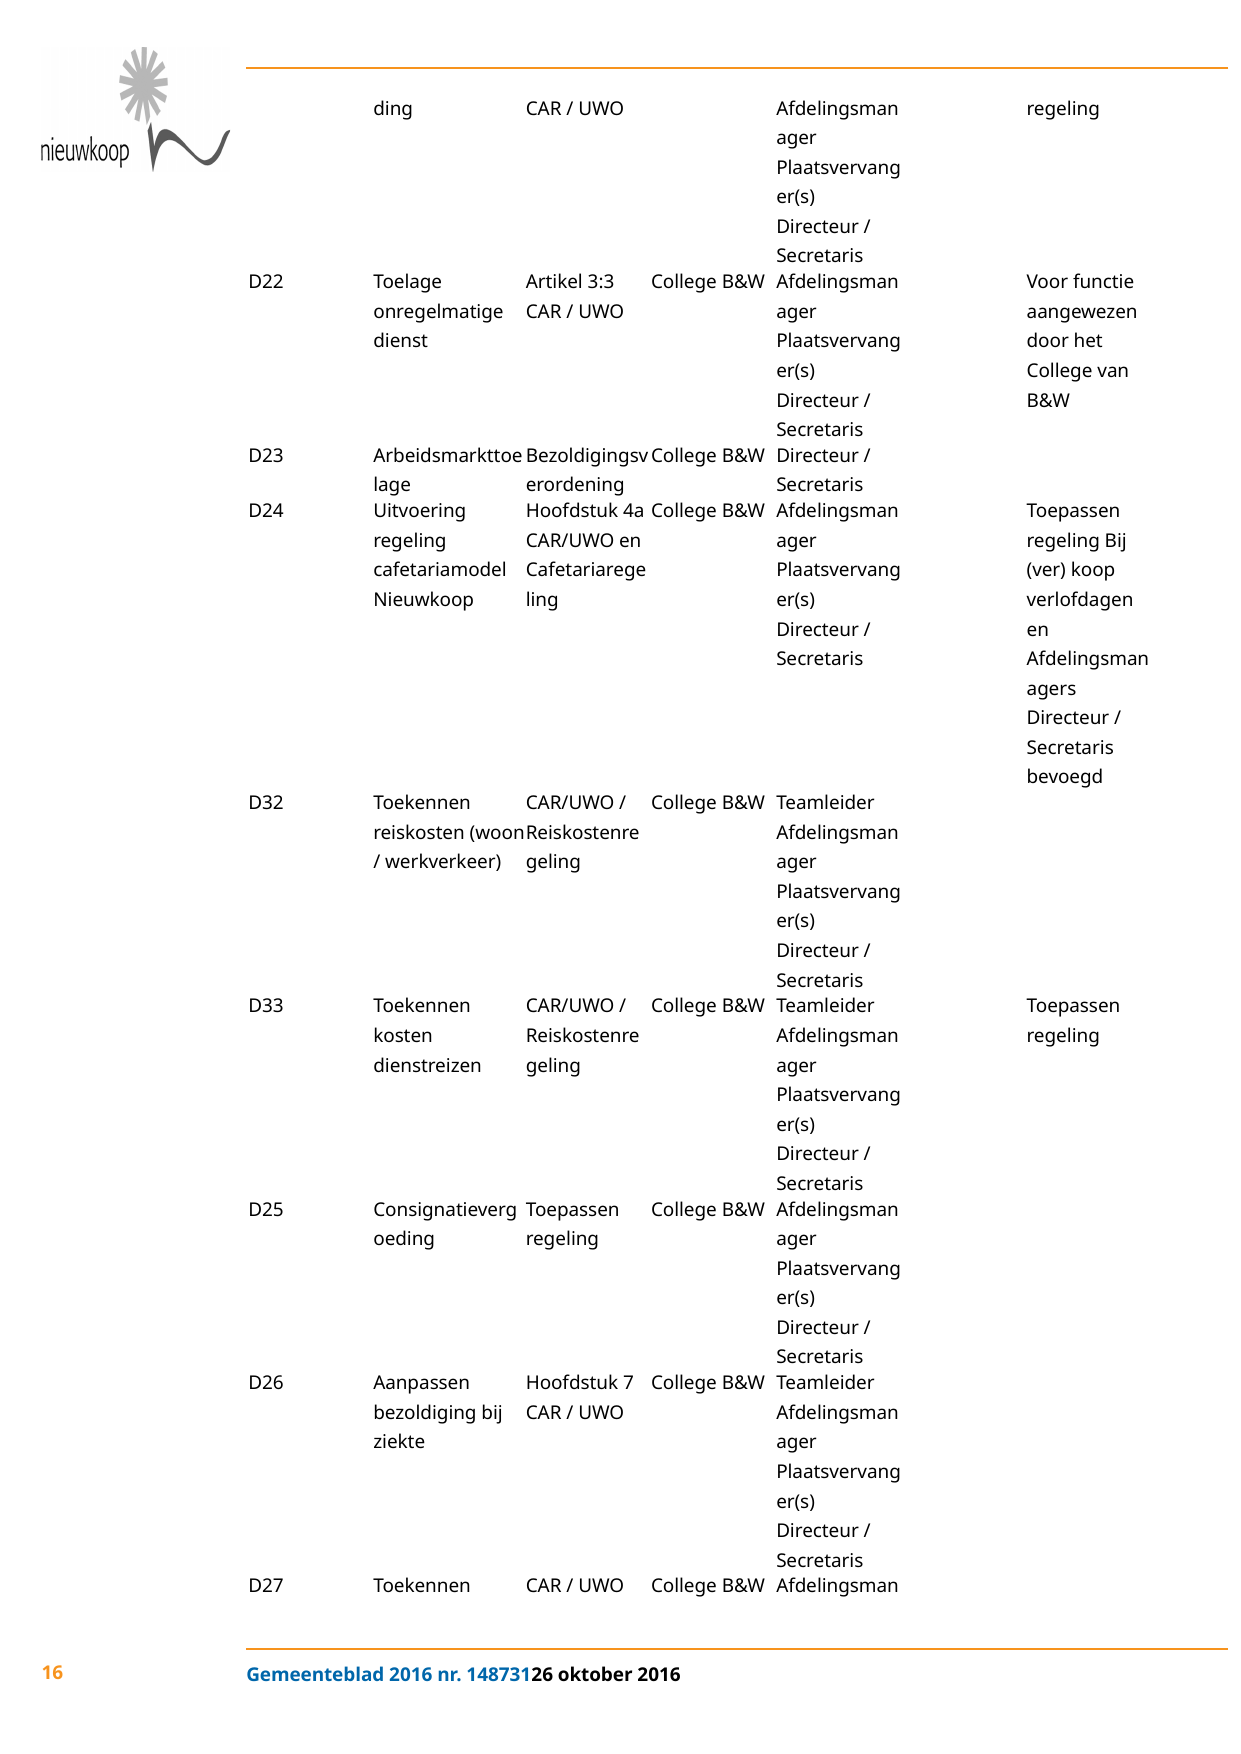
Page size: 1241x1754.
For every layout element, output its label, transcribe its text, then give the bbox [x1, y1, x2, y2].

table_cell Uitvoering regeling cafetariamodel Nieuwkoop [373, 498, 526, 789]
table_cell [248, 95, 373, 268]
table_cell Voor functie aangewezen door het College van B&W [1026, 269, 1152, 442]
table_cell Toekennen kosten dienstreizen [373, 993, 526, 1196]
table_cell Afdelingsmanager Plaatsvervanger(s) Directeur / Secretaris [776, 95, 901, 268]
table_cell CAR/UWO / Reiskostenregeling [526, 789, 651, 993]
table_cell [901, 95, 1026, 268]
table_cell Consignatievergoeding [373, 1196, 526, 1369]
table_cell ding [373, 95, 526, 268]
table_cell D24 [248, 498, 373, 789]
table_cell Afdelingsmanager Plaatsvervanger(s) Directeur / Secretaris [776, 269, 901, 442]
table_cell Toelage onregelmatige dienst [373, 269, 526, 442]
table_cell College B&W [651, 498, 776, 789]
table_cell [901, 1196, 1026, 1369]
table_cell Toepassen regeling [526, 1196, 651, 1369]
picture [41, 47, 231, 172]
table_cell College B&W [651, 1573, 776, 1598]
table_cell Toepassen regeling [1026, 993, 1152, 1196]
table_cell Toekennen reiskosten (woon / werkverkeer) [373, 789, 526, 993]
table_cell [901, 269, 1026, 442]
table_cell Afdelingsmanager Plaatsvervanger(s) Directeur / Secretaris [776, 498, 901, 789]
table_cell [901, 1573, 1026, 1598]
table_cell College B&W [651, 442, 776, 497]
table_cell [901, 498, 1026, 789]
table_cell CAR/UWO / Reiskostenregeling [526, 993, 651, 1196]
table_cell D27 [248, 1573, 373, 1598]
table_cell Bezoldigingsverordening [526, 442, 651, 497]
table_cell regeling [1026, 95, 1152, 268]
table_cell D33 [248, 993, 373, 1196]
table_cell CAR / UWO [526, 1573, 651, 1598]
table_cell [1026, 1573, 1152, 1598]
table_cell D22 [248, 269, 373, 442]
table_cell Aanpassen bezoldiging bij ziekte [373, 1370, 526, 1573]
table_cell Toepassen regeling Bij (ver) koop verlofdagen en Afdelingsmanagers Directeur / Secretaris bevoegd [1026, 498, 1152, 789]
table_cell Afdelingsman [776, 1573, 901, 1598]
table_cell Teamleider Afdelingsmanager Plaatsvervanger(s) Directeur / Secretaris [776, 993, 901, 1196]
table_cell College B&W [651, 1196, 776, 1369]
table_cell Afdelingsmanager Plaatsvervanger(s) Directeur / Secretaris [776, 1196, 901, 1369]
table_cell College B&W [651, 789, 776, 993]
table_cell D32 [248, 789, 373, 993]
table_cell [901, 1370, 1026, 1573]
table_cell [1026, 789, 1152, 993]
table_cell Arbeidsmarkttoelage [373, 442, 526, 497]
table_cell CAR / UWO [526, 95, 651, 268]
table_cell Directeur / Secretaris [776, 442, 901, 497]
table_cell Artikel 3:3 CAR / UWO [526, 269, 651, 442]
table_cell [1026, 442, 1152, 497]
table_cell College B&W [651, 993, 776, 1196]
table_cell [901, 993, 1026, 1196]
table_cell Hoofdstuk 7 CAR / UWO [526, 1370, 651, 1573]
table_cell Teamleider Afdelingsmanager Plaatsvervanger(s) Directeur / Secretaris [776, 789, 901, 993]
table_cell D23 [248, 442, 373, 497]
table_cell D26 [248, 1370, 373, 1573]
table_cell College B&W [651, 269, 776, 442]
table_cell [901, 789, 1026, 993]
table_cell Hoofdstuk 4a CAR/UWO en Cafetariaregeling [526, 498, 651, 789]
table_cell D25 [248, 1196, 373, 1369]
table_cell College B&W [651, 1370, 776, 1573]
table_cell Teamleider Afdelingsmanager Plaatsvervanger(s) Directeur / Secretaris [776, 1370, 901, 1573]
table_cell [901, 442, 1026, 497]
table_cell [1026, 1196, 1152, 1369]
table_cell [651, 95, 776, 268]
table_cell [1026, 1370, 1152, 1573]
table_cell Toekennen [373, 1573, 526, 1598]
